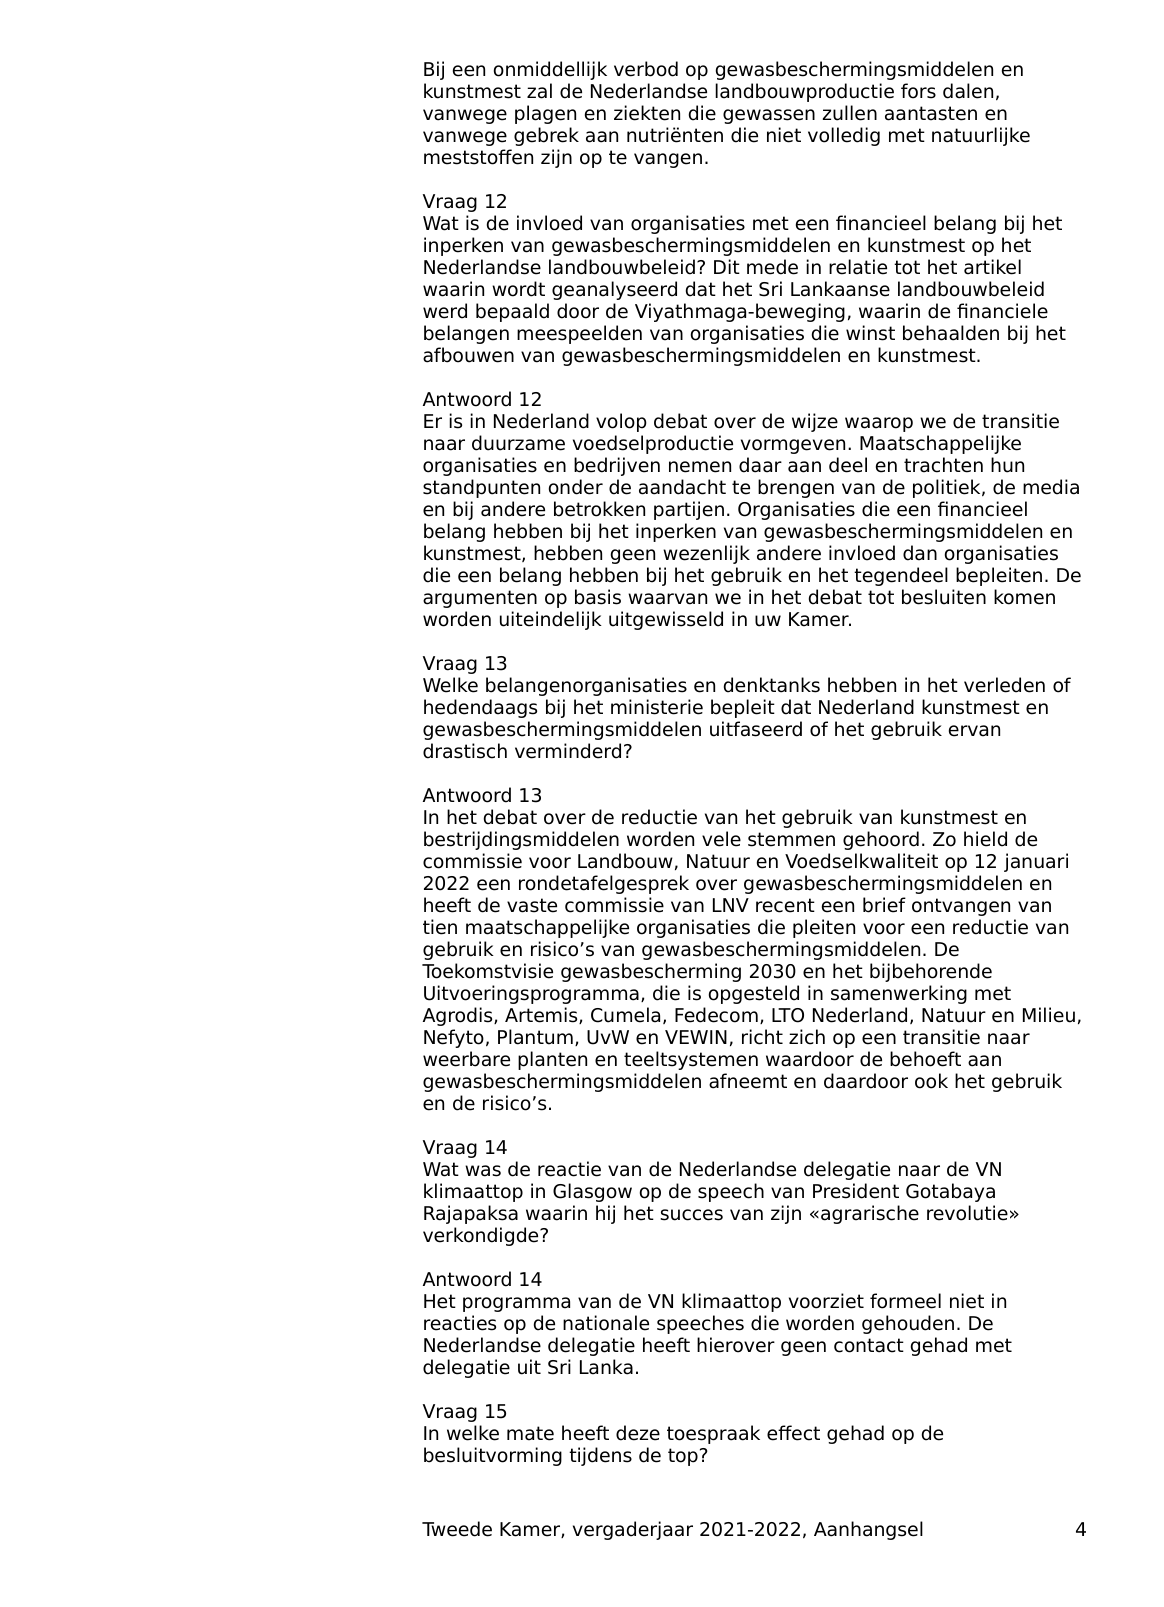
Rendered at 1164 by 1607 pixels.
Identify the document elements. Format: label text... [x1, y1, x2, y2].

text Wat was de reactie van de Nederlandse delegatie naar de VN klimaattop in Glasgow op de speech van President Gotabaya Rajapaksa waarin hij het succes van zijn «agrarische revolutie» verkondigde? [422, 1159, 1087, 1247]
text Antwoord 14 [422, 1269, 1087, 1291]
text Antwoord 12 [422, 389, 1087, 411]
text Vraag 15 [422, 1401, 1087, 1423]
text Er is in Nederland volop debat over de wijze waarop we de transitie naar duurzame voedselproductie vormgeven. Maatschappelijke organisaties en bedrijven nemen daar aan deel en trachten hun standpunten onder de aandacht te brengen van de politiek, de media en bij andere betrokken partijen. Organisaties die een financieel belang hebben bij het inperken van gewasbeschermingsmiddelen en kunstmest, hebben geen wezenlijk andere invloed dan organisaties die een belang hebben bij het gebruik en het tegendeel bepleiten. De argumenten op basis waarvan we in het debat tot besluiten komen worden uiteindelijk uitgewisseld in uw Kamer. [422, 411, 1087, 631]
text Vraag 13 [422, 653, 1087, 675]
text Antwoord 13 [422, 785, 1087, 807]
text Wat is de invloed van organisaties met een financieel belang bij het inperken van gewasbeschermingsmiddelen en kunstmest op het Nederlandse landbouwbeleid? Dit mede in relatie tot het artikel waarin wordt geanalyseerd dat het Sri Lankaanse landbouwbeleid werd bepaald door de Viyathmaga-beweging, waarin de financiele belangen meespeelden van organisaties die winst behaalden bij het afbouwen van gewasbeschermingsmiddelen en kunstmest. [422, 213, 1087, 367]
text Vraag 12 [422, 191, 1087, 213]
text Welke belangenorganisaties en denktanks hebben in het verleden of hedendaags bij het ministerie bepleit dat Nederland kunstmest en gewasbeschermingsmiddelen uitfaseerd of het gebruik ervan drastisch verminderd? [422, 675, 1087, 763]
text In het debat over de reductie van het gebruik van kunstmest en bestrijdingsmiddelen worden vele stemmen gehoord. Zo hield de commissie voor Landbouw, Natuur en Voedselkwaliteit op 12 januari 2022 een rondetafelgesprek over gewasbeschermingsmiddelen en heeft de vaste commissie van LNV recent een brief ontvangen van tien maatschappelijke organisaties die pleiten voor een reductie van gebruik en risico’s van gewasbeschermingsmiddelen. De Toekomstvisie gewasbescherming 2030 en het bijbehorende Uitvoeringsprogramma, die is opgesteld in samenwerking met Agrodis, Artemis, Cumela, Fedecom, LTO Nederland, Natuur en Milieu, Nefyto, Plantum, UvW en VEWIN, richt zich op een transitie naar weerbare planten en teeltsystemen waardoor de behoeft aan gewasbeschermingsmiddelen afneemt en daardoor ook het gebruik en de risico’s. [422, 807, 1087, 1115]
text In welke mate heeft deze toespraak effect gehad op de besluitvorming tijdens de top? [422, 1423, 1087, 1467]
text Het programma van de VN klimaattop voorziet formeel niet in reacties op de nationale speeches die worden gehouden. De Nederlandse delegatie heeft hierover geen contact gehad met delegatie uit Sri Lanka. [422, 1291, 1087, 1379]
text Bij een onmiddellijk verbod op gewasbeschermingsmiddelen en kunstmest zal de Nederlandse landbouwproductie fors dalen, vanwege plagen en ziekten die gewassen zullen aantasten en vanwege gebrek aan nutriënten die niet volledig met natuurlijke meststoffen zijn op te vangen. [422, 59, 1087, 169]
text Vraag 14 [422, 1137, 1087, 1159]
